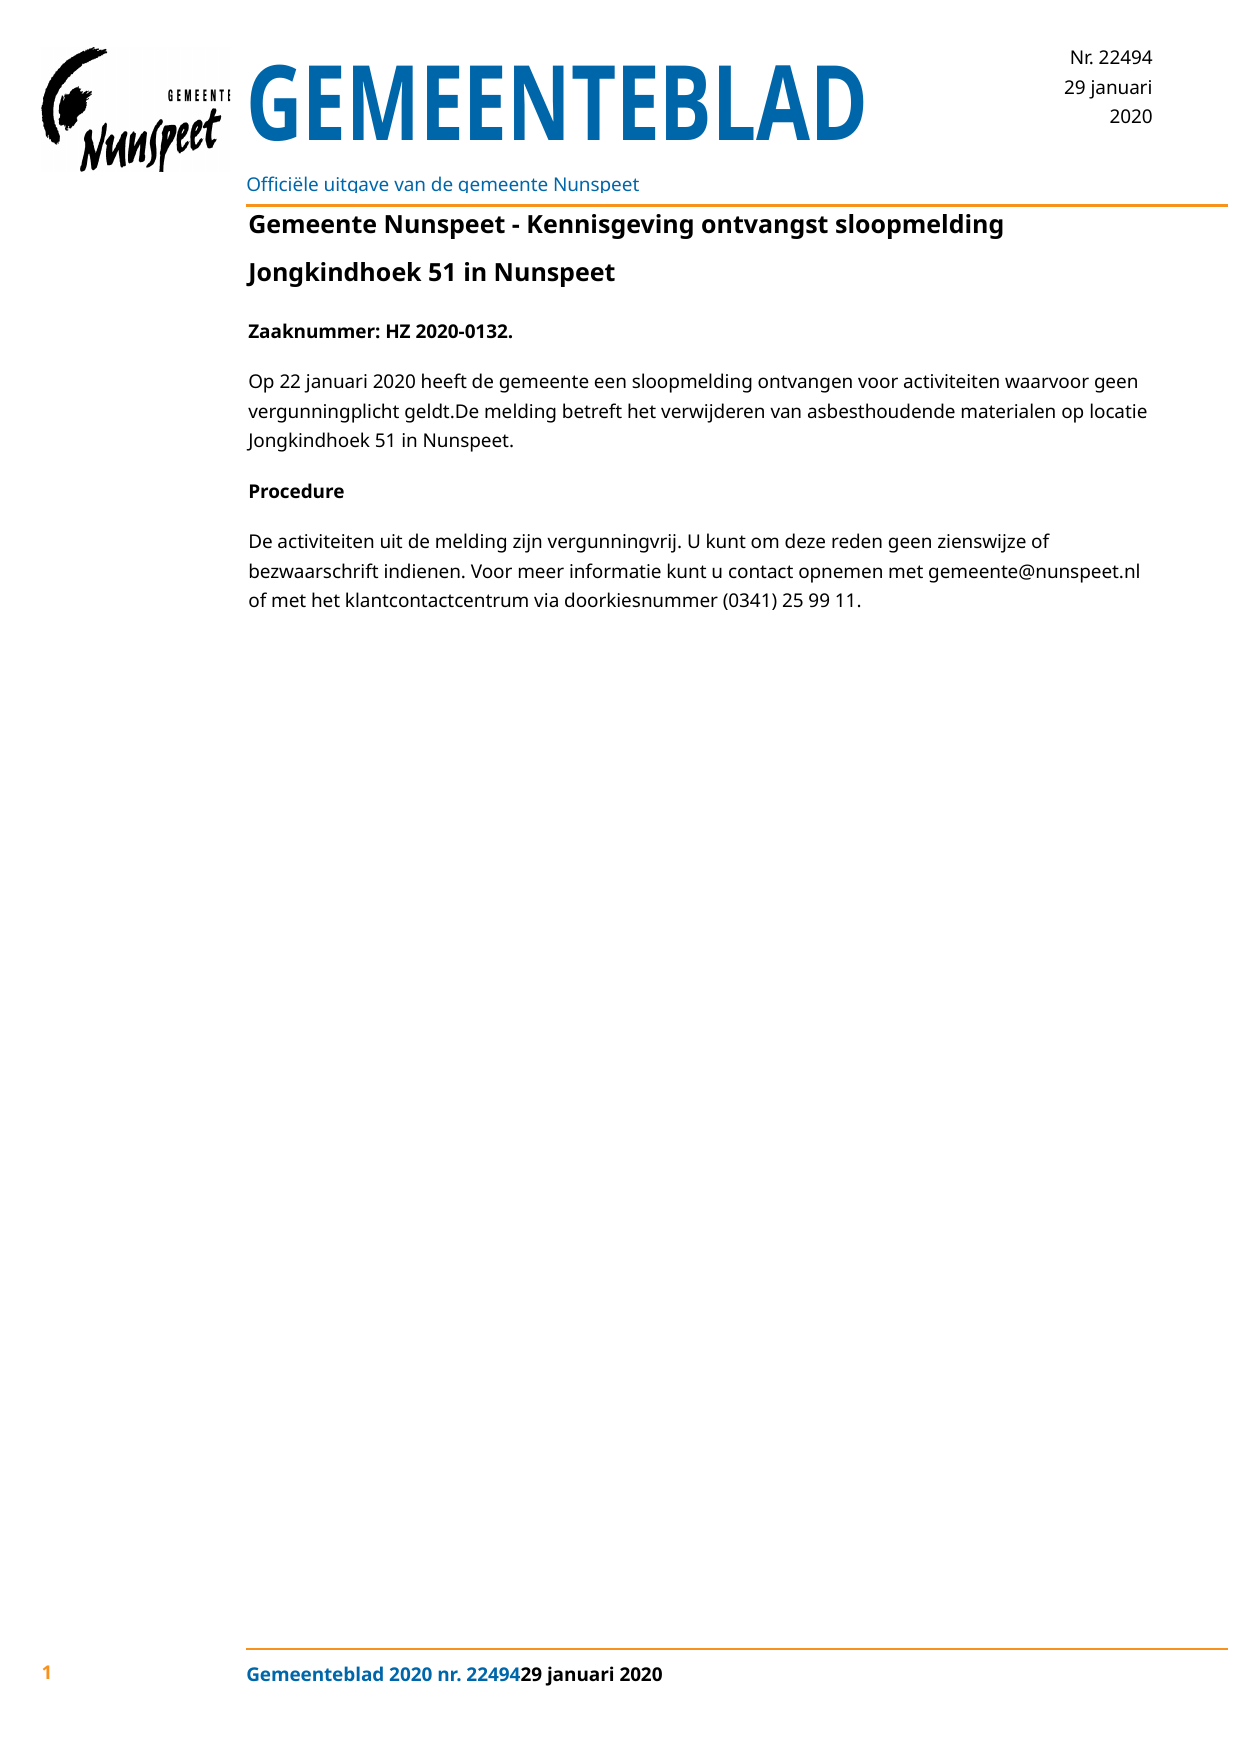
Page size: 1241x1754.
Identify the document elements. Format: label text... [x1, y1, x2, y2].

text Op 22 januari 2020 heeft de gemeente een sloopmelding ontvangen voor activiteiten waarvoor geen vergunningplicht geldt.De melding betreft het verwijderen van asbesthoudende materialen op locatie Jongkindhoek 51 in Nunspeet. [248, 368, 1152, 453]
picture [41, 47, 231, 172]
text Procedure [248, 478, 1152, 504]
text Gemeente Nunspeet - Kennisgeving ontvangst sloopmelding Jongkindhoek 51 in Nunspeet [248, 207, 1152, 288]
text Zaaknummer: HZ 2020-0132. [248, 318, 1152, 344]
text De activiteiten uit de melding zijn vergunningvrij. U kunt om deze reden geen zienswijze of bezwaarschrift indienen. Voor meer informatie kunt u contact opnemen met gemeente@nunspeet.nl of met het klantcontactcentrum via doorkiesnummer (0341) 25 99 11. [248, 528, 1152, 613]
